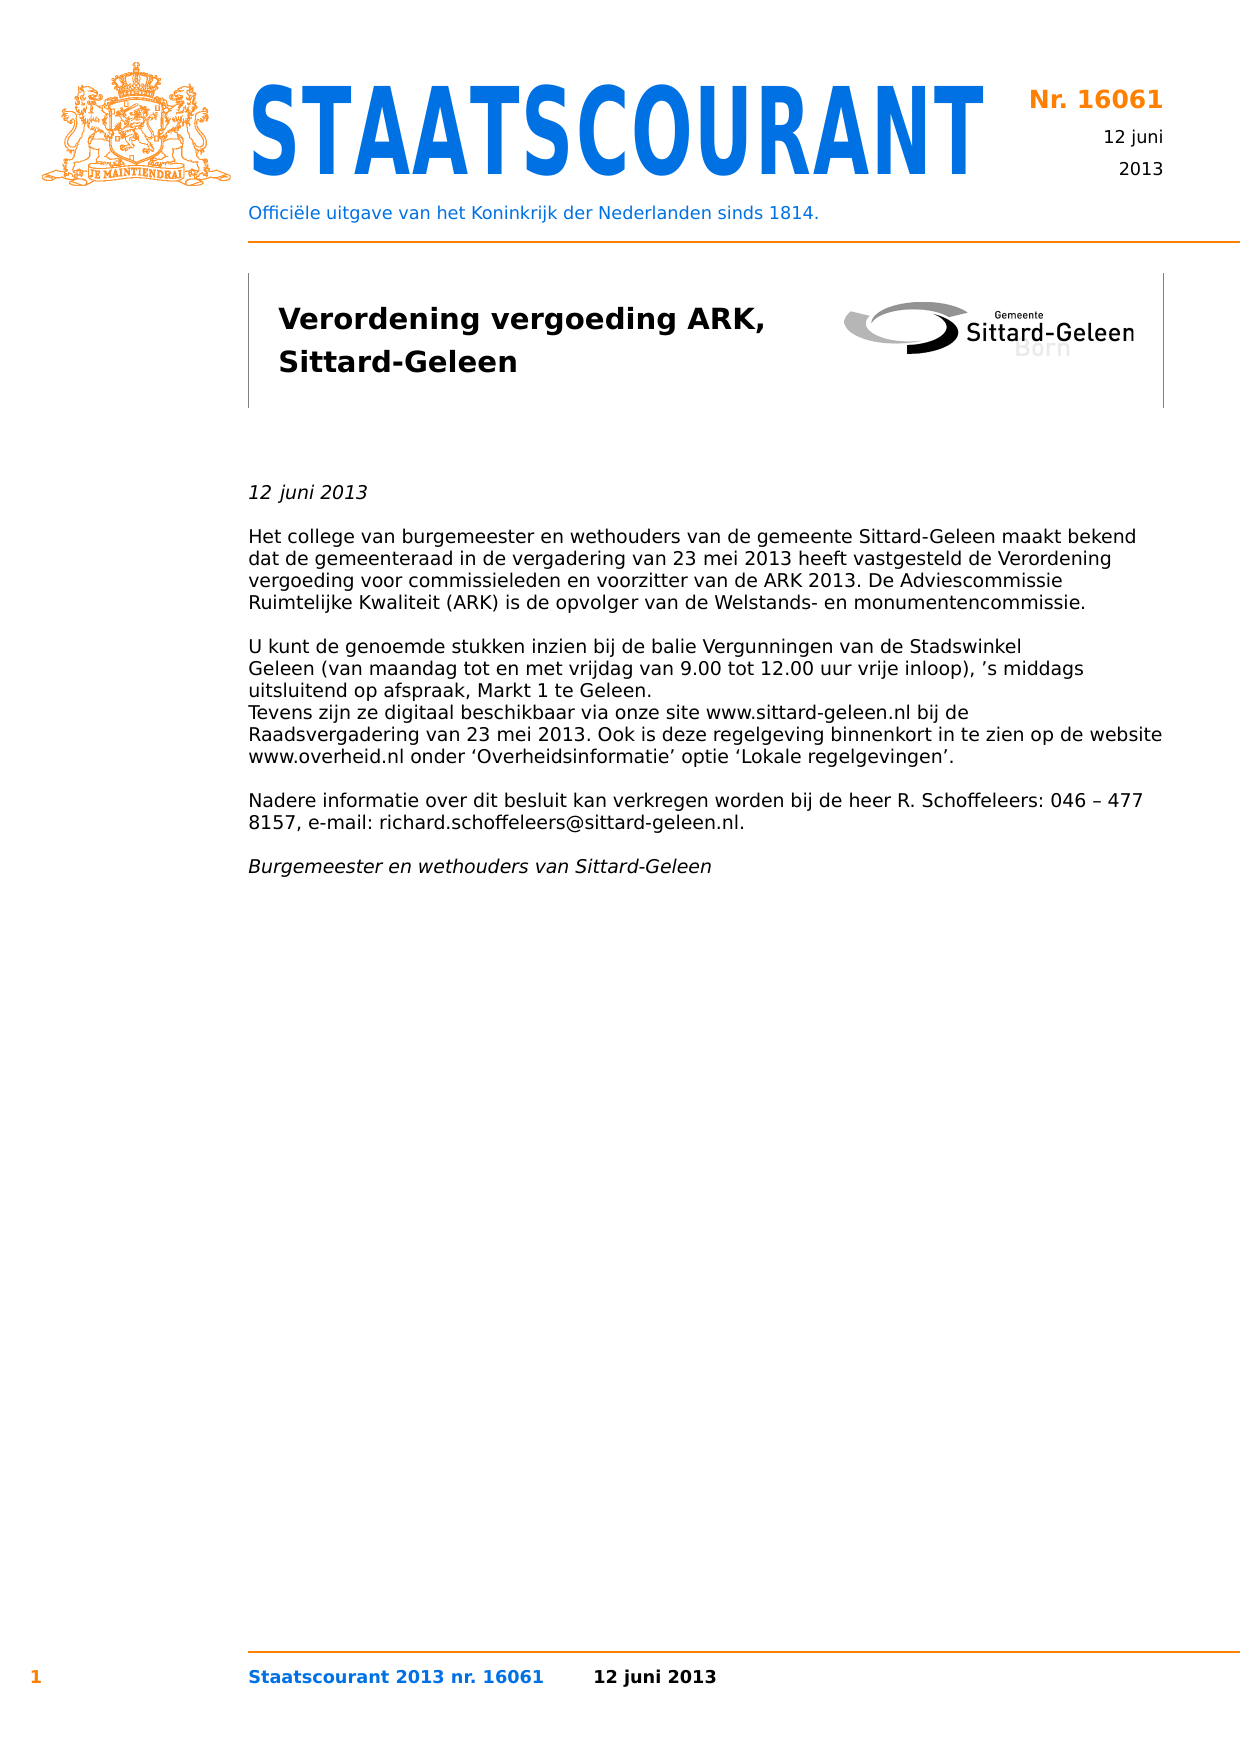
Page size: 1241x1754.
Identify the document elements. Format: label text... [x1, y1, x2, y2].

table_cell Officiële uitgave van het Koninkrijk der Nederlanden sinds 1814. [248, 203, 1240, 241]
picture [41, 62, 231, 186]
subtitle Verordening vergoeding ARK, Sittard-Geleen [249, 273, 1163, 408]
picture [844, 302, 1134, 356]
table_header Nr. 16061 [998, 62, 1240, 121]
table_header [25, 62, 248, 241]
table_header STAATSCOURANT [248, 62, 998, 203]
text U kunt de genoemde stukken inzien bij de balie Vergunningen van de Stadswinkel [248, 636, 1163, 658]
table_cell 2013 [998, 153, 1240, 203]
text Raadsvergadering van 23 mei 2013. Ook is deze regelgeving binnenkort in te zien op de website www.overheid.nl onder ‘Overheidsinformatie’ optie ‘Lokale regelgevingen’. [248, 724, 1163, 768]
text Nadere informatie over dit besluit kan verkregen worden bij de heer R. Schoffeleers: 046 – 477 8157, e-mail: richard.schoffeleers@sittard-geleen.nl. [248, 790, 1163, 834]
text Het college van burgemeester en wethouders van de gemeente Sittard-Geleen maakt bekend dat de gemeenteraad in de vergadering van 23 mei 2013 heeft vastgesteld de Verordening vergoeding voor commissieleden en voorzitter van de ARK 2013. De Adviescommissie Ruimtelijke Kwaliteit (ARK) is de opvolger van de Welstands- en monumentencommissie. [248, 526, 1163, 614]
text 12 juni 2013 [248, 482, 1163, 504]
table_cell 12 juni [998, 121, 1240, 153]
text Burgemeester en wethouders van Sittard-Geleen [248, 856, 1163, 877]
text Tevens zijn ze digitaal beschikbaar via onze site www.sittard-geleen.nl bij de [248, 702, 1163, 724]
text Geleen (van maandag tot en met vrijdag van 9.00 tot 12.00 uur vrije inloop), ’s middags uitsluitend op afspraak, Markt 1 te Geleen. [248, 658, 1163, 702]
